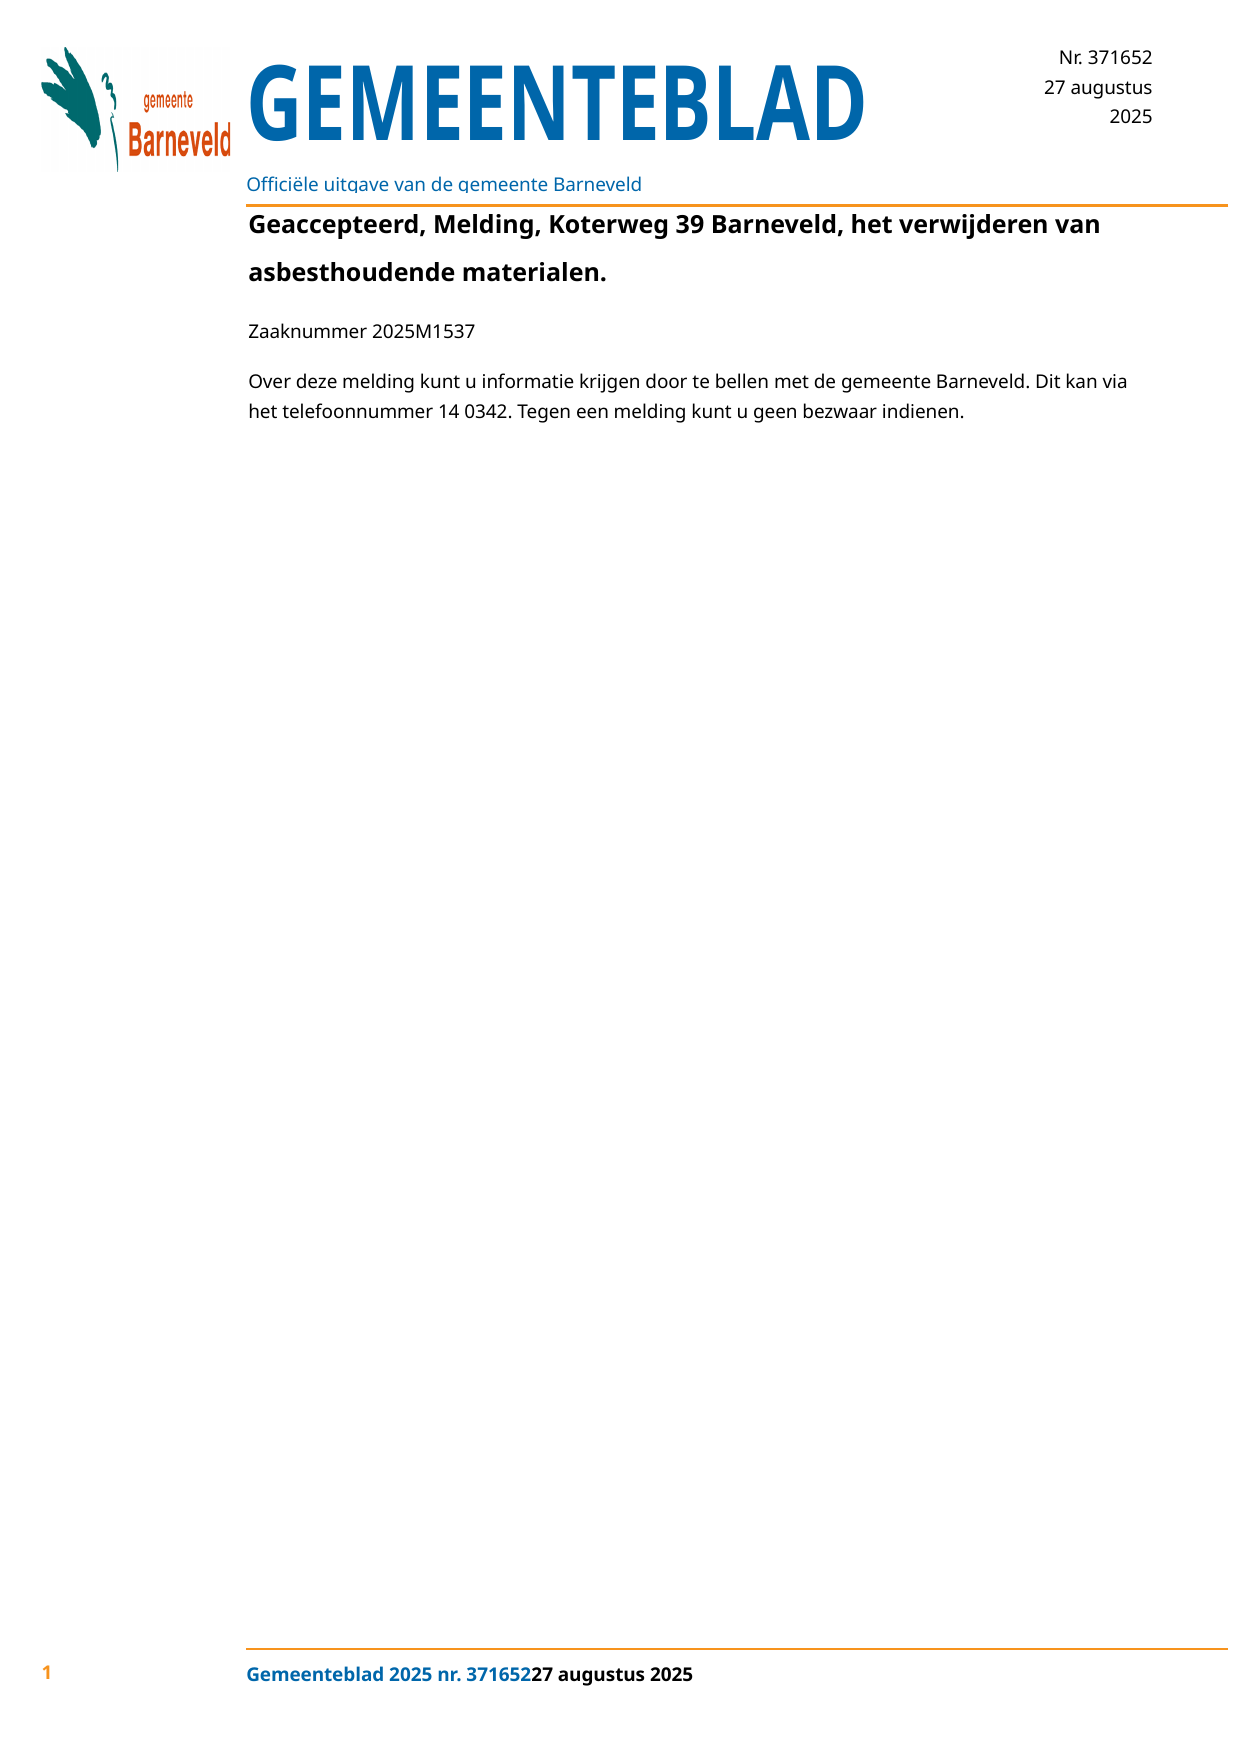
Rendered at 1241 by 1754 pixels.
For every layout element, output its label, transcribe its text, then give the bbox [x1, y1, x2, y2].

picture [41, 47, 231, 172]
text Zaaknummer 2025M1537 [248, 318, 1152, 344]
text Over deze melding kunt u informatie krijgen door te bellen met de gemeente Barneveld. Dit kan via het telefoonnummer 14 0342. Tegen een melding kunt u geen bezwaar indienen. [248, 368, 1152, 424]
text Geaccepteerd, Melding, Koterweg 39 Barneveld, het verwijderen van asbesthoudende materialen. [248, 207, 1152, 288]
